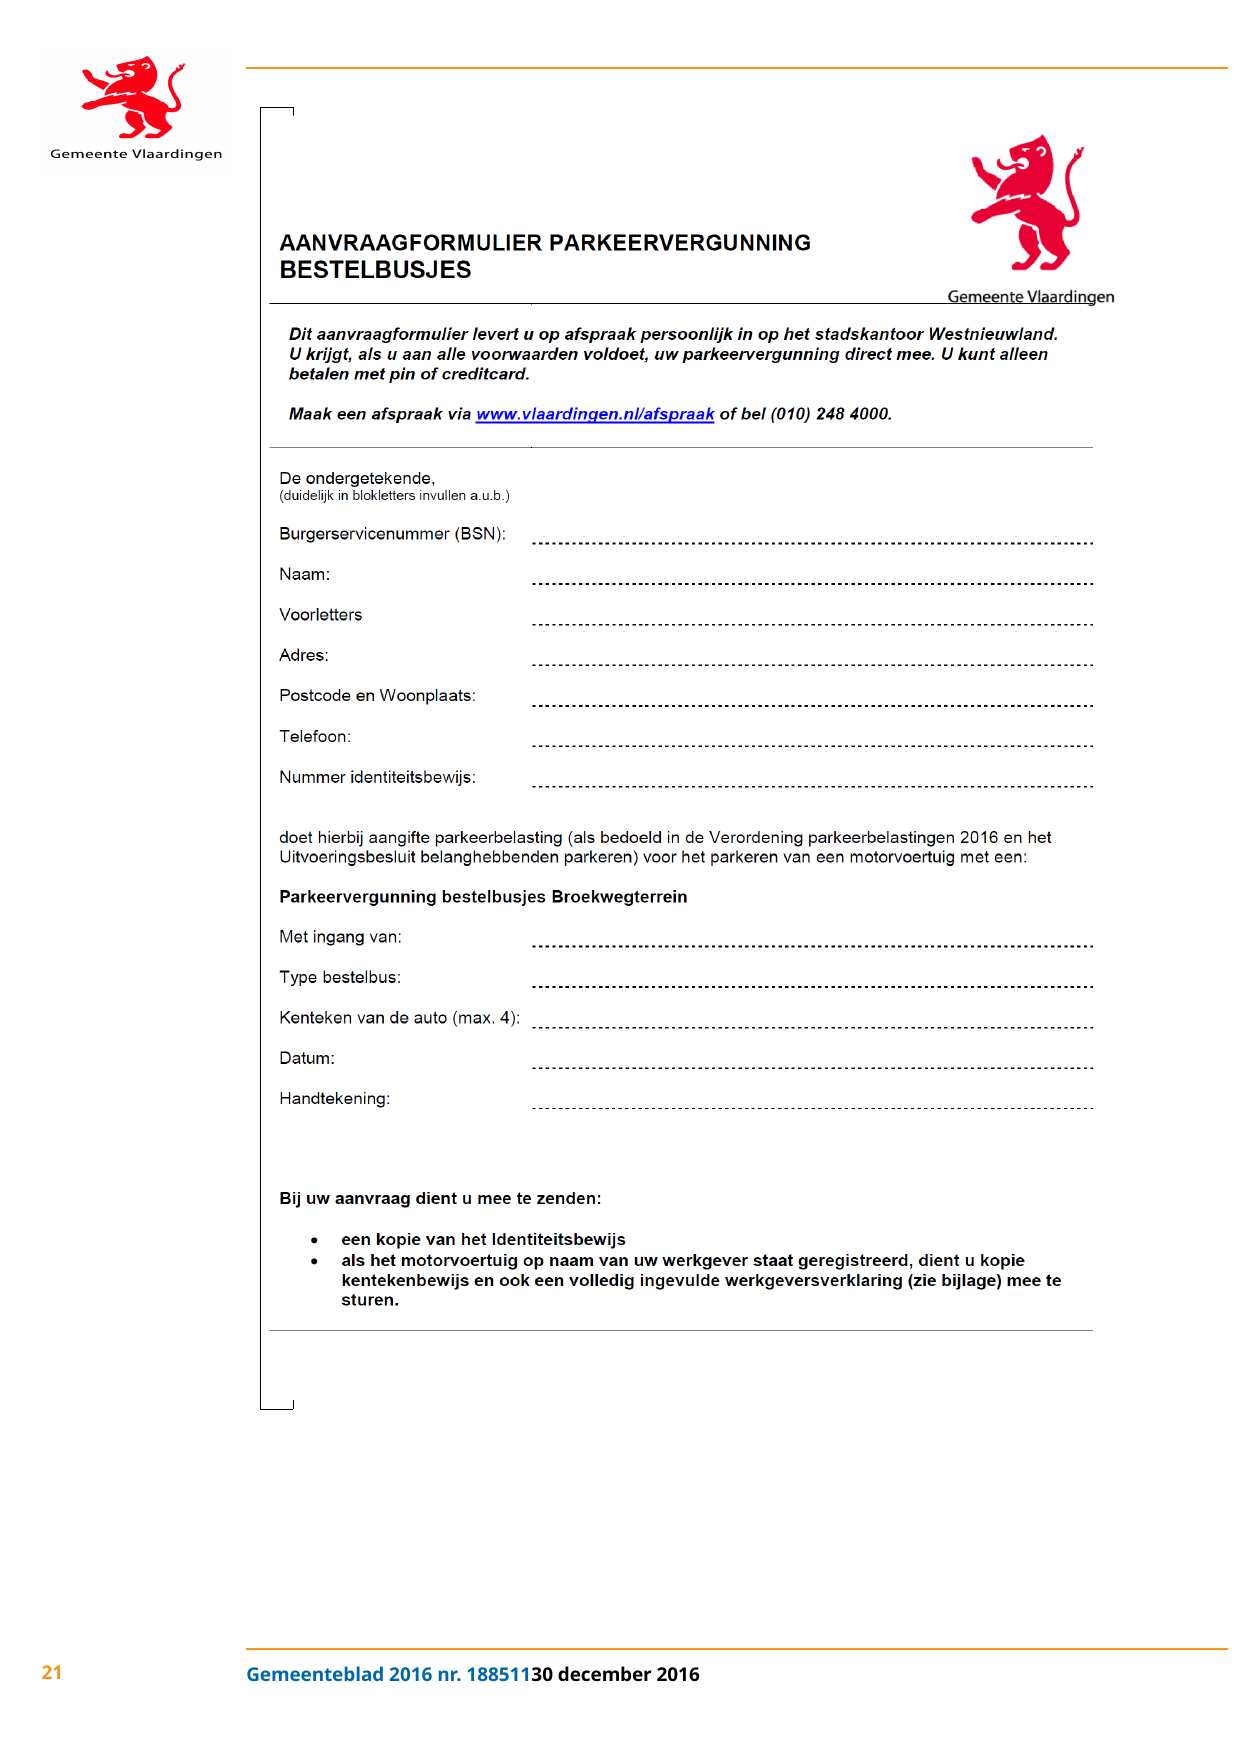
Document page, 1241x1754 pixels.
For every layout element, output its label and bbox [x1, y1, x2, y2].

picture [41, 47, 231, 172]
picture [268, 115, 1173, 1400]
